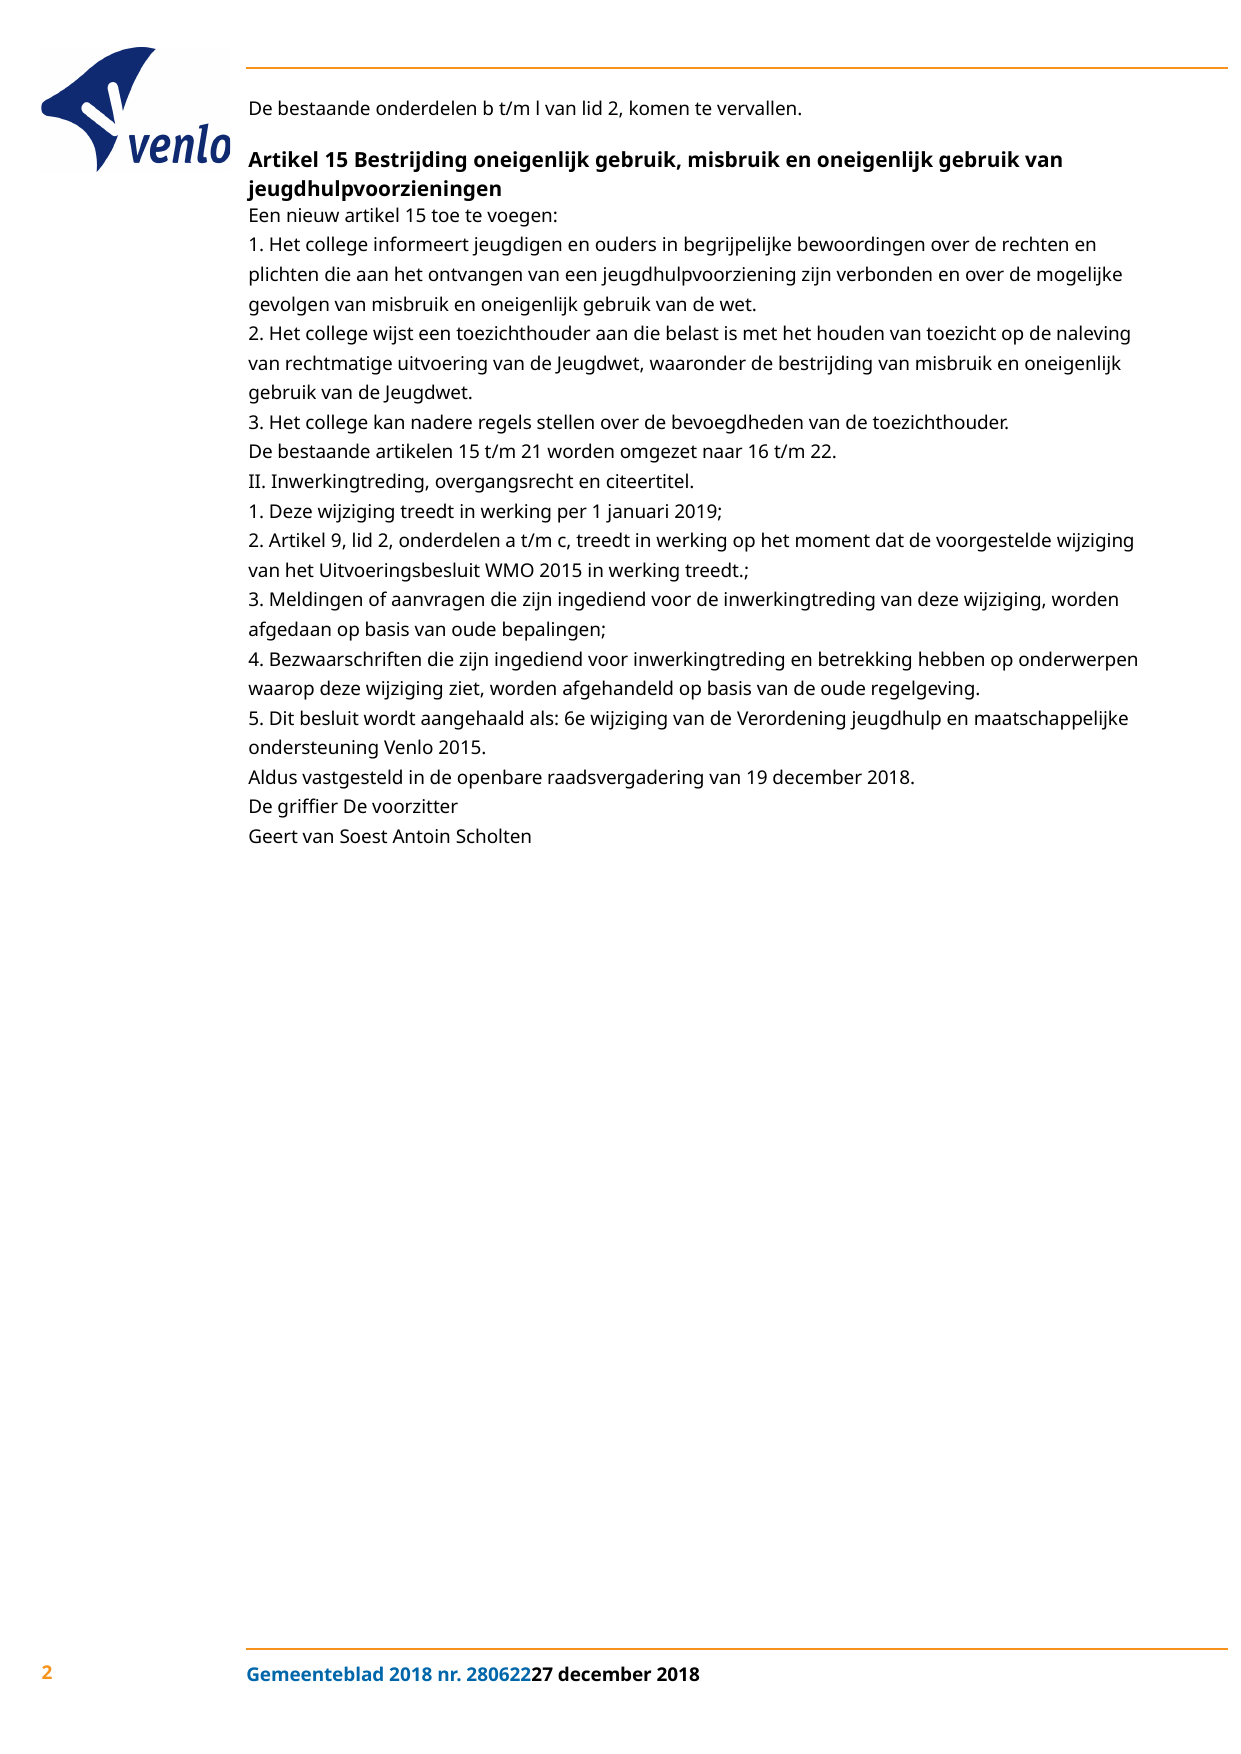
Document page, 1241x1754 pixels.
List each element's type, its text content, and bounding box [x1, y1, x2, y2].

text Artikel 15 Bestrijding oneigenlijk gebruik, misbruik en oneigenlijk gebruik van jeugdhulpvoorzieningen [248, 145, 1152, 202]
text De bestaande artikelen 15 t/m 21 worden omgezet naar 16 t/m 22. [248, 439, 1152, 464]
text Aldus vastgesteld in de openbare raadsvergadering van 19 december 2018. [248, 764, 1152, 790]
text II. Inwerkingtreding, overgangsrecht en citeertitel. [248, 468, 1152, 494]
text 3. Het college kan nadere regels stellen over de bevoegdheden van de toezichthouder. [248, 409, 1152, 435]
text 2. Artikel 9, lid 2, onderdelen a t/m c, treedt in werking op het moment dat de voorgestelde wijziging van het Uitvoeringsbesluit WMO 2015 in werking treedt.; [248, 527, 1152, 583]
text De griffier De voorzitter [248, 794, 1152, 819]
text 5. Dit besluit wordt aangehaald als: 6e wijziging van de Verordening jeugdhulp en maatschappelijke ondersteuning Venlo 2015. [248, 705, 1152, 760]
picture [41, 47, 231, 172]
text De bestaande onderdelen b t/m l van lid 2, komen te vervallen. [248, 95, 1152, 121]
text 4. Bezwaarschriften die zijn ingediend voor inwerkingtreding en betrekking hebben op onderwerpen waarop deze wijziging ziet, worden afgehandeld op basis van de oude regelgeving. [248, 646, 1152, 701]
text 1. Het college informeert jeugdigen en ouders in begrijpelijke bewoordingen over de rechten en plichten die aan het ontvangen van een jeugdhulpvoorziening zijn verbonden en over de mogelijke gevolgen van misbruik en oneigenlijk gebruik van de wet. [248, 232, 1152, 317]
text 2. Het college wijst een toezichthouder aan die belast is met het houden van toezicht op de naleving van rechtmatige uitvoering van de Jeugdwet, waaronder de bestrijding van misbruik en oneigenlijk gebruik van de Jeugdwet. [248, 320, 1152, 405]
text 1. Deze wijziging treedt in werking per 1 januari 2019; [248, 498, 1152, 524]
text 3. Meldingen of aanvragen die zijn ingediend voor de inwerkingtreding van deze wijziging, worden afgedaan op basis van oude bepalingen; [248, 587, 1152, 642]
text Een nieuw artikel 15 toe te voegen: [248, 202, 1152, 228]
text Geert van Soest Antoin Scholten [248, 823, 1152, 849]
